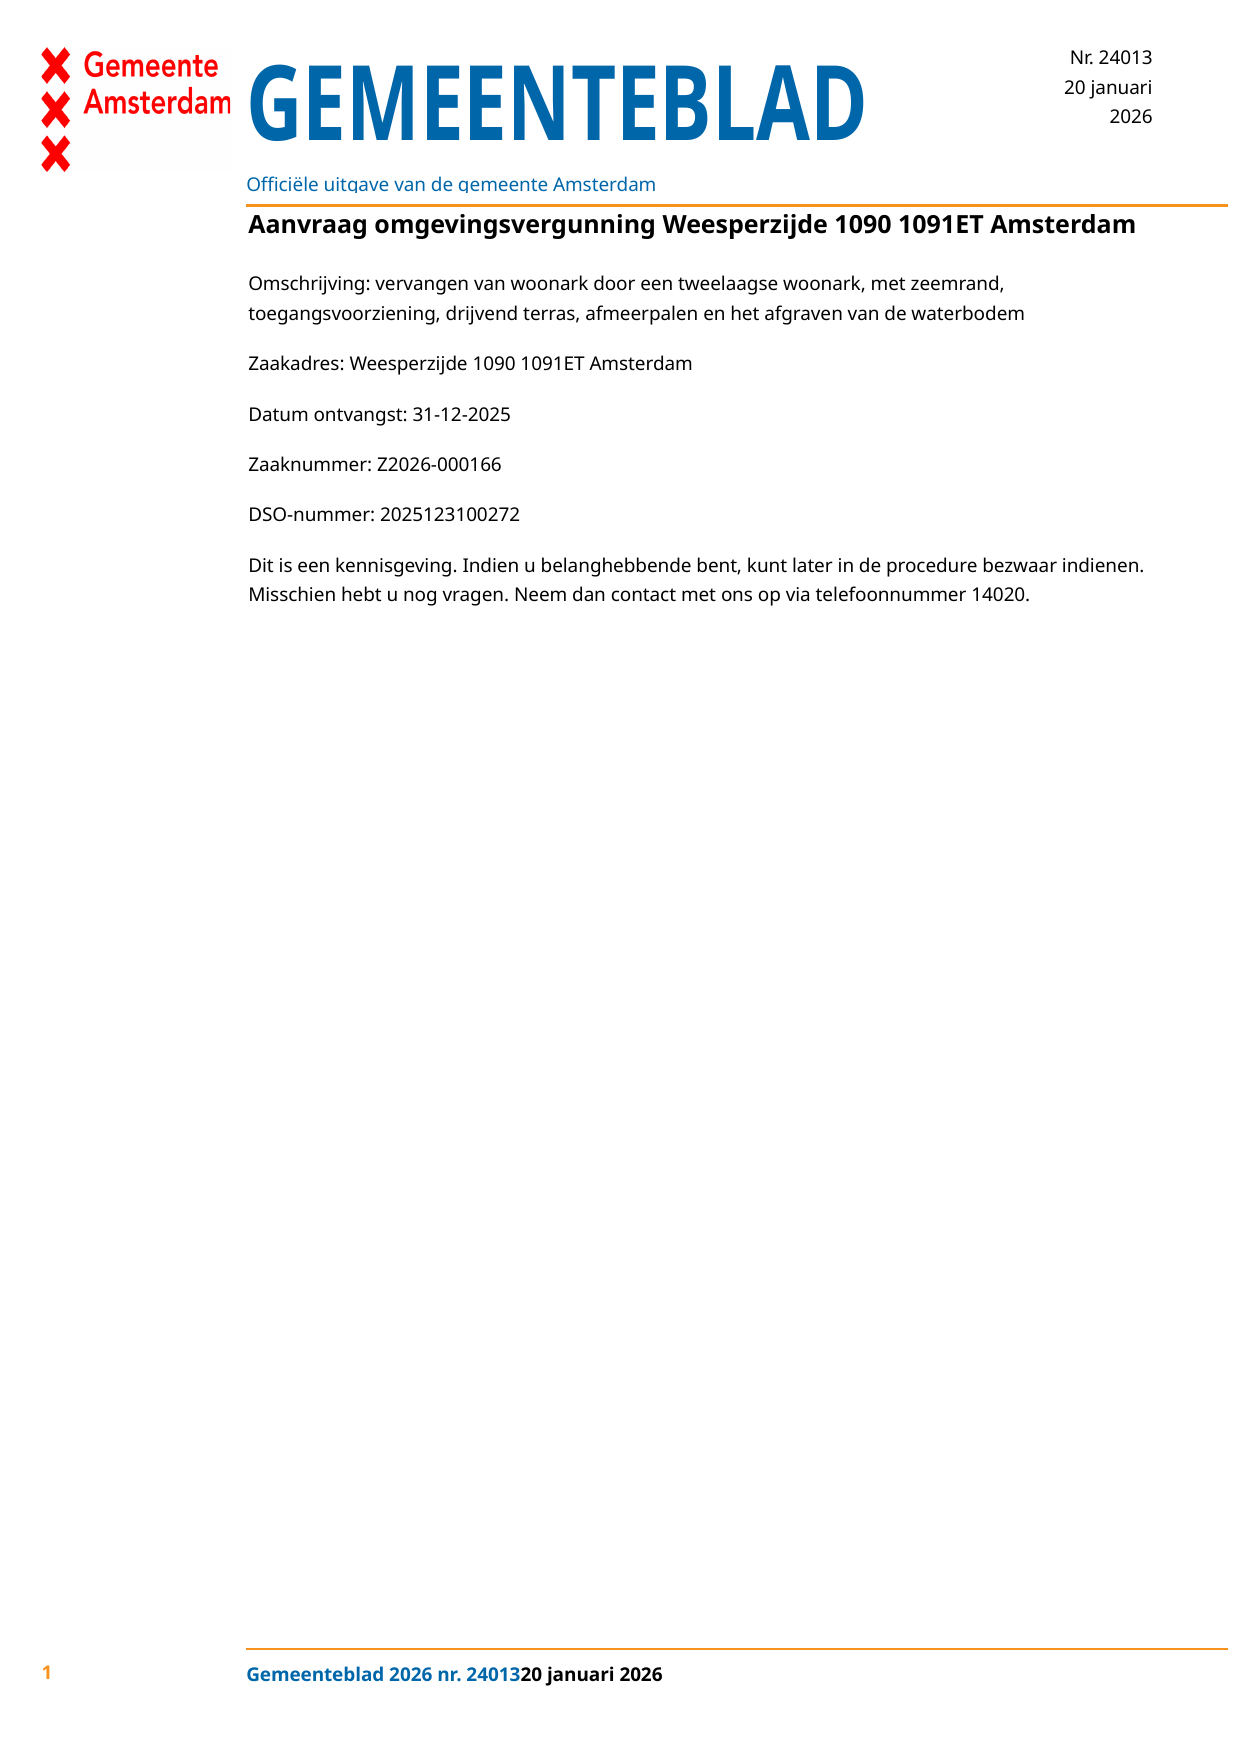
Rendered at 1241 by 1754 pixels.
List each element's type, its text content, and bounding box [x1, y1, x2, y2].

picture [41, 47, 231, 172]
text Zaakadres: Weesperzijde 1090 1091ET Amsterdam [248, 350, 1152, 376]
text Dit is een kennisgeving. Indien u belanghebbende bent, kunt later in de procedure bezwaar indienen. Misschien hebt u nog vragen. Neem dan contact met ons op via telefoonnummer 14020. [248, 552, 1152, 607]
text Omschrijving: vervangen van woonark door een tweelaagse woonark, met zeemrand, toegangsvoorziening, drijvend terras, afmeerpalen en het afgraven van de waterbodem [248, 270, 1152, 326]
text Datum ontvangst: 31-12-2025 [248, 401, 1152, 426]
text Zaaknummer: Z2026-000166 [248, 451, 1152, 477]
text Aanvraag omgevingsvergunning Weesperzijde 1090 1091ET Amsterdam [248, 207, 1152, 241]
text DSO-nummer: 2025123100272 [248, 502, 1152, 527]
